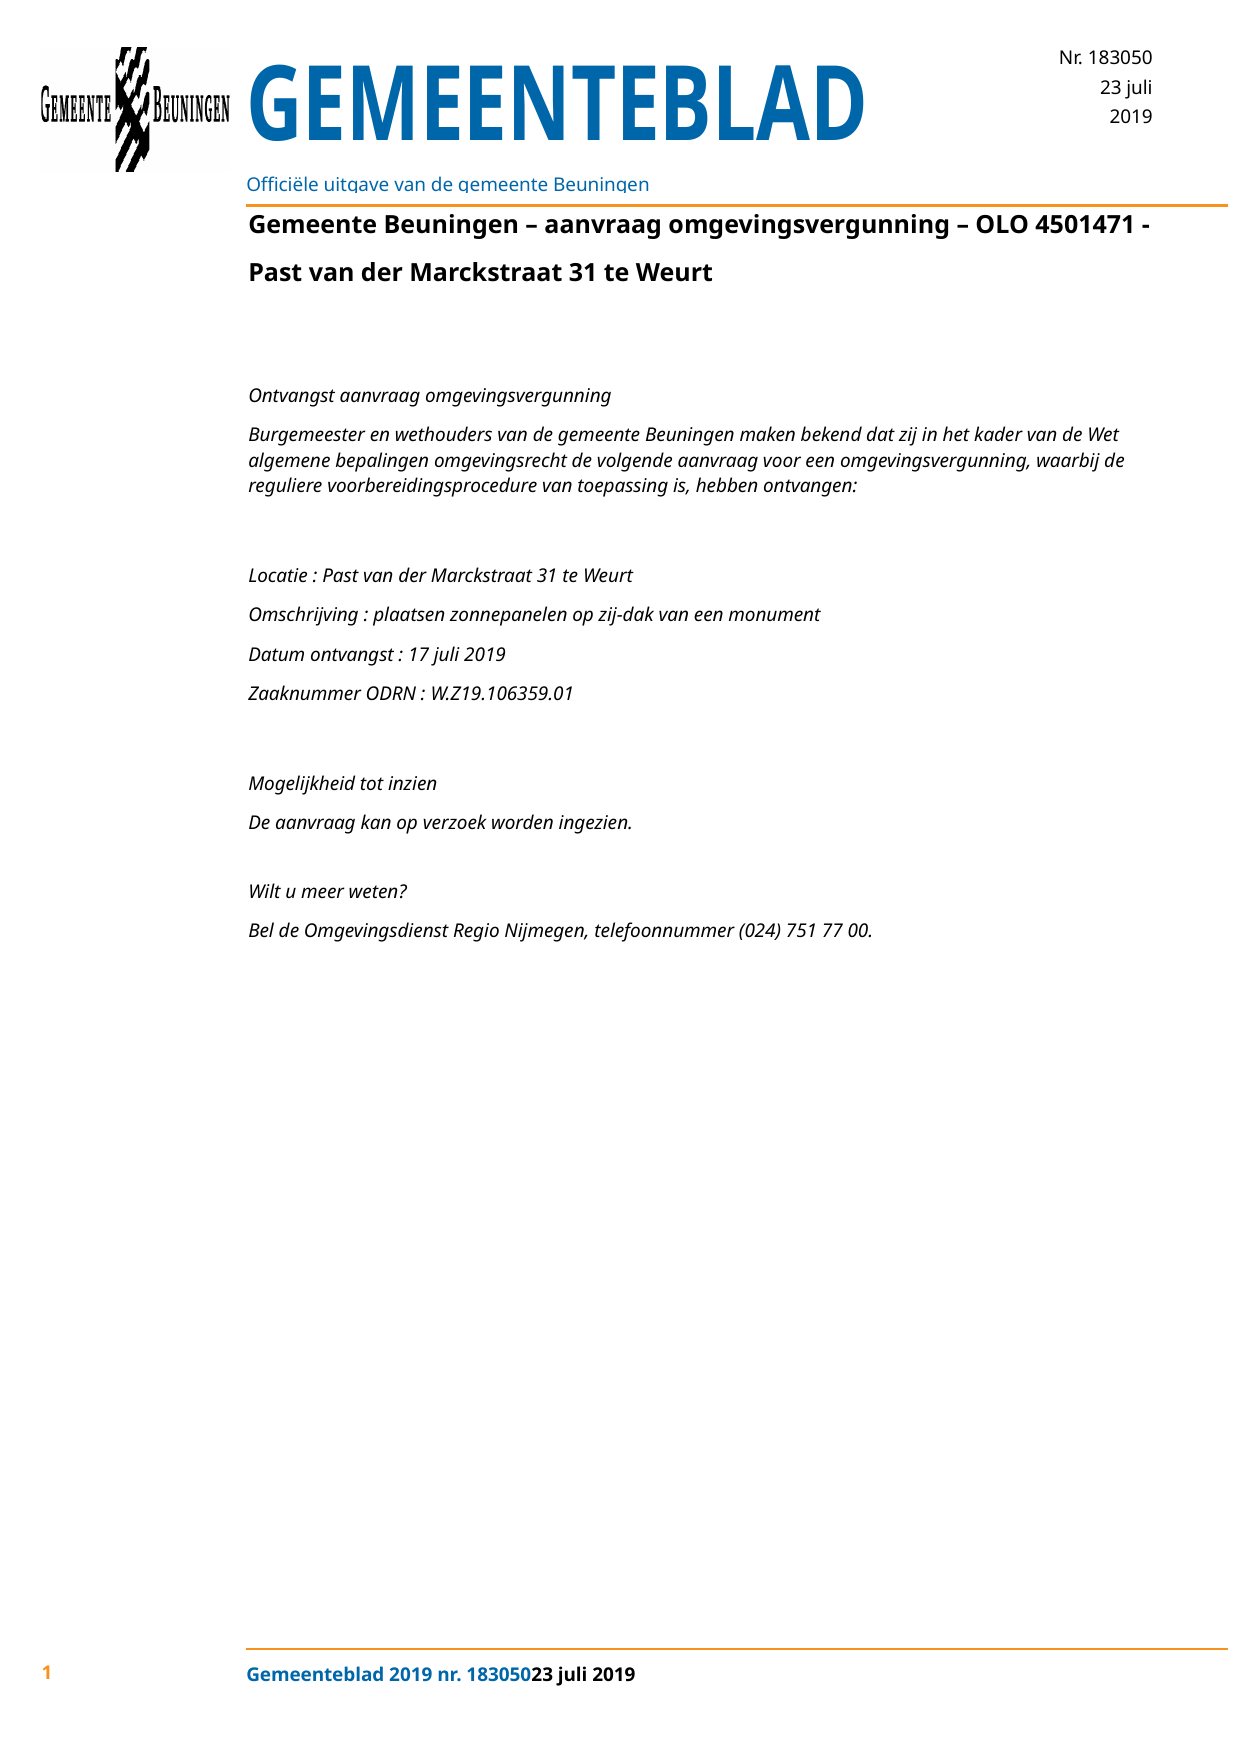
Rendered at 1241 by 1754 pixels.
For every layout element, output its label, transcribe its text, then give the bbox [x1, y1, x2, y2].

text Datum ontvangst : 17 juli 2019 [248, 641, 1152, 667]
text Burgemeester en wethouders van de gemeente Beuningen maken bekend dat zij in het kader van de Wet algemene bepalingen omgevingsrecht de volgende aanvraag voor een omgevingsvergunning, waarbij de reguliere voorbereidingsprocedure van toepassing is, hebben ontvangen: [248, 421, 1152, 498]
text Locatie : Past van der Marckstraat 31 te Weurt [248, 562, 1152, 588]
text Zaaknummer ODRN : W.Z19.106359.01 [248, 680, 1152, 706]
text Bel de Omgevingsdienst Regio Nijmegen, telefoonnummer (024) 751 77 00. [248, 917, 1152, 943]
text Mogelijkheid tot inzien [248, 770, 1152, 796]
text Omschrijving : plaatsen zonnepanelen op zij-dak van een monument [248, 602, 1152, 627]
text De aanvraag kan op verzoek worden ingezien. [248, 809, 1152, 835]
text Gemeente Beuningen – aanvraag omgevingsvergunning – OLO 4501471 - Past van der Marckstraat 31 te Weurt [248, 207, 1152, 288]
text Ontvangst aanvraag omgevingsvergunning [248, 382, 1152, 408]
text Wilt u meer weten? [248, 878, 1152, 904]
picture [41, 47, 231, 172]
